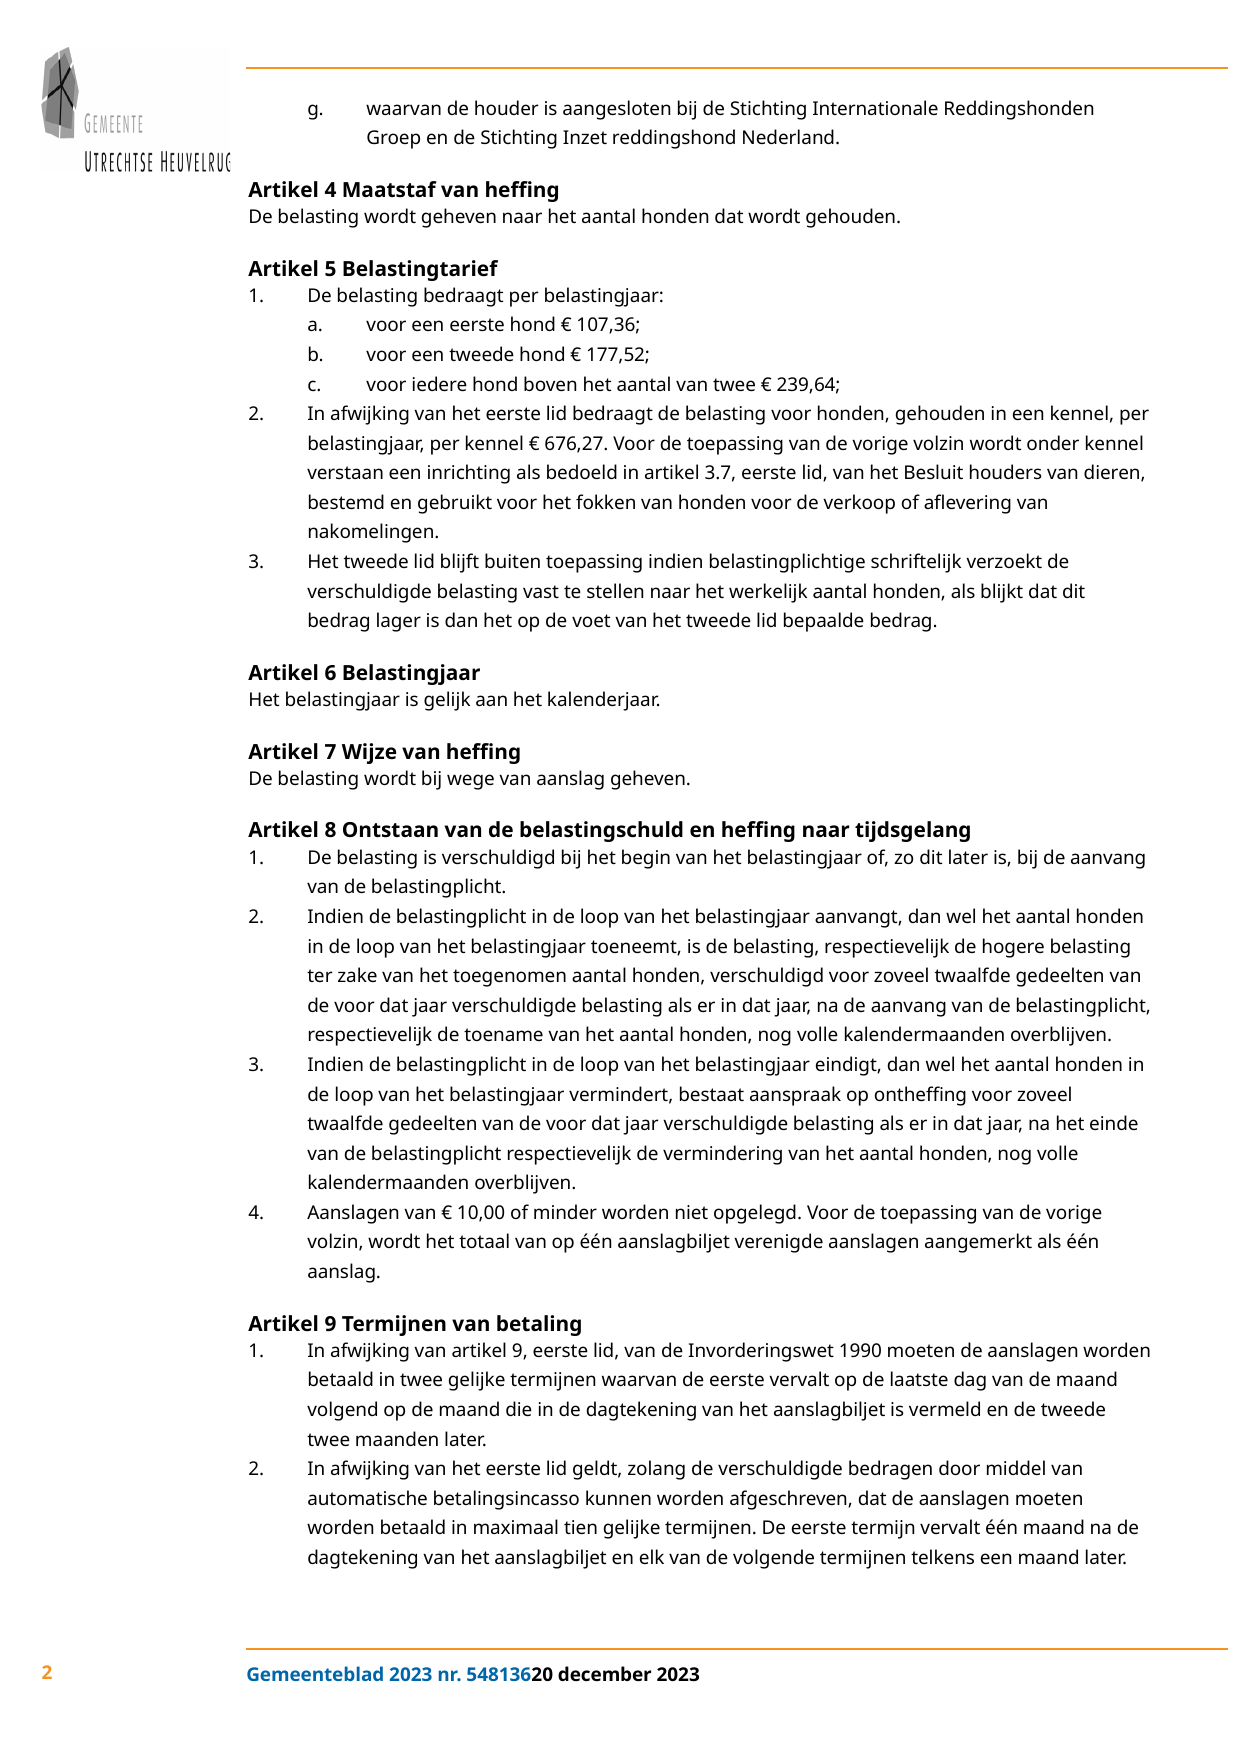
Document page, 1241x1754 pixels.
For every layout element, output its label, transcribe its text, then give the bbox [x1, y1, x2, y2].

list In afwijking van artikel 9, eerste lid, van de Invorderingswet 1990 moeten de aanslagen worden betaald in twee gelijke termijnen waarvan de eerste vervalt op de laatste dag van de maand volgend op de maand die in de dagtekening van het aanslagbiljet is vermeld en de tweede twee maanden later. [248, 1337, 1152, 1452]
list In afwijking van het eerste lid geldt, zolang de verschuldigde bedragen door middel van automatische betalingsincasso kunnen worden afgeschreven, dat de aanslagen moeten worden betaald in maximaal tien gelijke termijnen. De eerste termijn vervalt één maand na de dagtekening van het aanslagbiljet en elk van de volgende termijnen telkens een maand later. [248, 1455, 1152, 1570]
text De belasting wordt geheven naar het aantal honden dat wordt gehouden. [248, 203, 1152, 229]
text Artikel 5 Belastingtarief [248, 254, 1152, 282]
text Artikel 6 Belastingjaar [248, 658, 1152, 686]
list De belasting is verschuldigd bij het begin van het belastingjaar of, zo dit later is, bij de aanvang van de belastingplicht. [248, 844, 1152, 899]
list Aanslagen van € 10,00 of minder worden niet opgelegd. Voor de toepassing van de vorige volzin, wordt het totaal van op één aanslagbiljet verenigde aanslagen aangemerkt als één aanslag. [248, 1199, 1152, 1284]
list Het tweede lid blijft buiten toepassing indien belastingplichtige schriftelijk verzoekt de verschuldigde belasting vast te stellen naar het werkelijk aantal honden, als blijkt dat dit bedrag lager is dan het op de voet van het tweede lid bepaalde bedrag. [248, 548, 1152, 633]
list Indien de belastingplicht in de loop van het belastingjaar aanvangt, dan wel het aantal honden in de loop van het belastingjaar toeneemt, is de belasting, respectievelijk de hogere belasting ter zake van het toegenomen aantal honden, verschuldigd voor zoveel twaalfde gedeelten van de voor dat jaar verschuldigde belasting als er in dat jaar, na de aanvang van de belastingplicht, respectievelijk de toename van het aantal honden, nog volle kalendermaanden overblijven. [248, 903, 1152, 1047]
text Artikel 7 Wijze van heffing [248, 737, 1152, 765]
text Artikel 4 Maatstaf van heffing [248, 175, 1152, 203]
text Artikel 9 Termijnen van betaling [248, 1309, 1152, 1337]
list voor een tweede hond € 177,52; [307, 341, 1152, 367]
text De belasting wordt bij wege van aanslag geheven. [248, 765, 1152, 791]
list In afwijking van het eerste lid bedraagt de belasting voor honden, gehouden in een kennel, per belastingjaar, per kennel € 676,27. Voor de toepassing van de vorige volzin wordt onder kennel verstaan een inrichting als bedoeld in artikel 3.7, eerste lid, van het Besluit houders van dieren, bestemd en gebruikt voor het fokken van honden voor de verkoop of aflevering van nakomelingen. [248, 400, 1152, 544]
list voor iedere hond boven het aantal van twee € 239,64; [307, 371, 1152, 397]
list waarvan de houder is aangesloten bij de Stichting Internationale Reddingshonden Groep en de Stichting Inzet reddingshond Nederland. [307, 95, 1152, 150]
text Artikel 8 Ontstaan van de belastingschuld en heffing naar tijdsgelang [248, 816, 1152, 844]
text Het belastingjaar is gelijk aan het kalenderjaar. [248, 686, 1152, 712]
picture [41, 47, 231, 172]
list Indien de belastingplicht in de loop van het belastingjaar eindigt, dan wel het aantal honden in de loop van het belastingjaar vermindert, bestaat aanspraak op ontheffing voor zoveel twaalfde gedeelten van de voor dat jaar verschuldigde belasting als er in dat jaar, na het einde van de belastingplicht respectievelijk de vermindering van het aantal honden, nog volle kalendermaanden overblijven. [248, 1051, 1152, 1195]
list voor een eerste hond € 107,36; [307, 312, 1152, 337]
list De belasting bedraagt per belastingjaar: [248, 282, 1152, 308]
